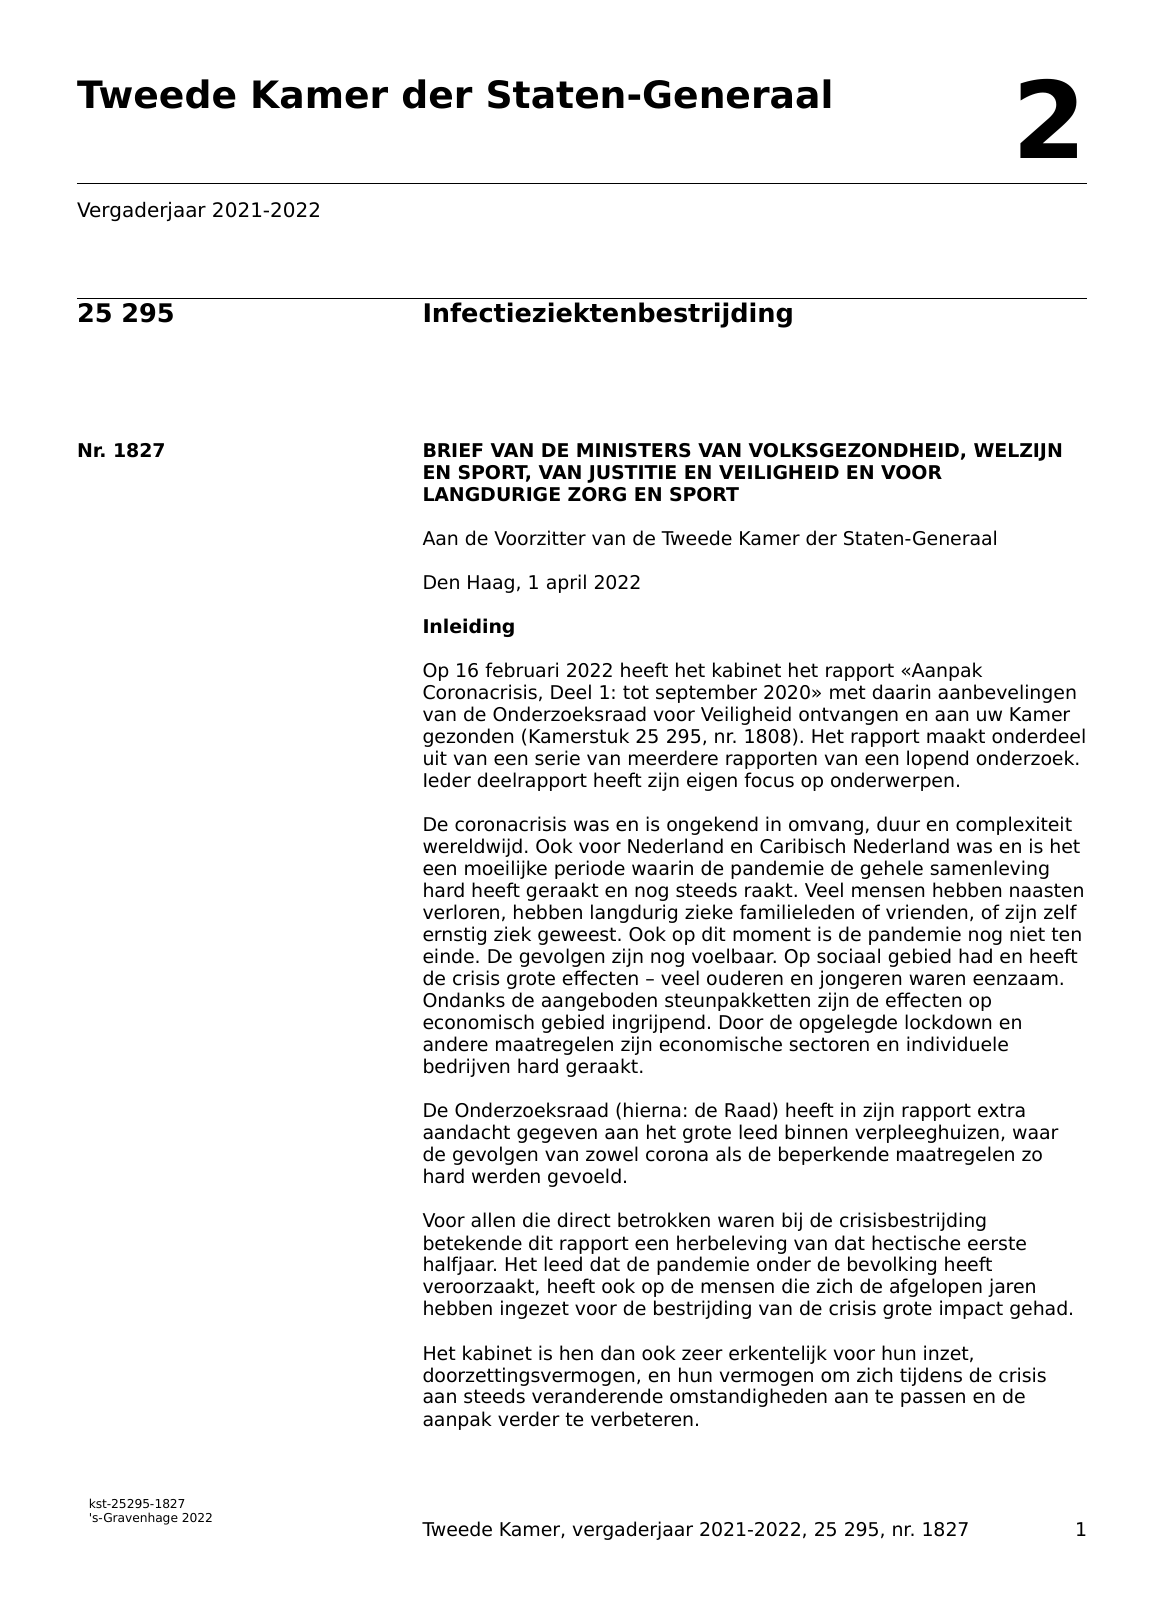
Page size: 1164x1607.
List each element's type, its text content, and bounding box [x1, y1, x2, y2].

text Voor allen die direct betrokken waren bij de crisisbestrijding betekende dit rapport een herbeleving van dat hectische eerste halfjaar. Het leed dat de pandemie onder de bevolking heeft veroorzaakt, heeft ook op de mensen die zich de afgelopen jaren hebben ingezet voor de bestrijding van de crisis grote impact gehad. [422, 1210, 1087, 1320]
subtitle 25 295 Infectieziektenbestrijding [77, 299, 1087, 329]
table_cell Vergaderjaar 2021-2022 [77, 184, 1087, 298]
text De coronacrisis was en is ongekend in omvang, duur en complexiteit wereldwijd. Ook voor Nederland en Caribisch Nederland was en is het een moeilijke periode waarin de pandemie de gehele samenleving hard heeft geraakt en nog steeds raakt. Veel mensen hebben naasten verloren, hebben langdurig zieke familieleden of vrienden, of zijn zelf ernstig ziek geweest. Ook op dit moment is de pandemie nog niet ten einde. De gevolgen zijn nog voelbaar. Op sociaal gebied had en heeft de crisis grote effecten – veel ouderen en jongeren waren eenzaam. Ondanks de aangeboden steunpakketten zijn de effecten op economisch gebied ingrijpend. Door de opgelegde lockdown en andere maatregelen zijn economische sectoren en individuele bedrijven hard geraakt. [422, 814, 1087, 1078]
text Aan de Voorzitter van de Tweede Kamer der Staten-Generaal [422, 528, 1087, 550]
text De Onderzoeksraad (hierna: de Raad) heeft in zijn rapport extra aandacht gegeven aan het grote leed binnen verpleeghuizen, waar de gevolgen van zowel corona als de beperkende maatregelen zo hard werden gevoeld. [422, 1100, 1087, 1188]
table_header Tweede Kamer der Staten-Generaal [77, 59, 886, 183]
text 's-Gravenhage 2022 [88, 1511, 323, 1525]
text Op 16 februari 2022 heeft het kabinet het rapport «Aanpak Coronacrisis, Deel 1: tot september 2020» met daarin aanbevelingen van de Onderzoeksraad voor Veiligheid ontvangen en aan uw Kamer gezonden (Kamerstuk 25 295, nr. 1808). Het rapport maakt onderdeel uit van een serie van meerdere rapporten van een lopend onderzoek. Ieder deelrapport heeft zijn eigen focus op onderwerpen. [422, 660, 1087, 792]
subtitle Inleiding [422, 616, 1087, 638]
subtitle Nr. 1827 BRIEF VAN DE MINISTERS VAN VOLKSGEZONDHEID, WELZIJN EN SPORT, VAN JUSTITIE EN VEILIGHEID EN VOOR LANGDURIGE ZORG EN SPORT [77, 440, 1087, 506]
text Den Haag, 1 april 2022 [422, 572, 1087, 594]
text Het kabinet is hen dan ook zeer erkentelijk voor hun inzet, doorzettingsvermogen, en hun vermogen om zich tijdens de crisis aan steeds veranderende omstandigheden aan te passen en de aanpak verder te verbeteren. [422, 1342, 1087, 1430]
text kst-25295-1827 [88, 1497, 323, 1511]
table_header 2 [886, 59, 1087, 183]
